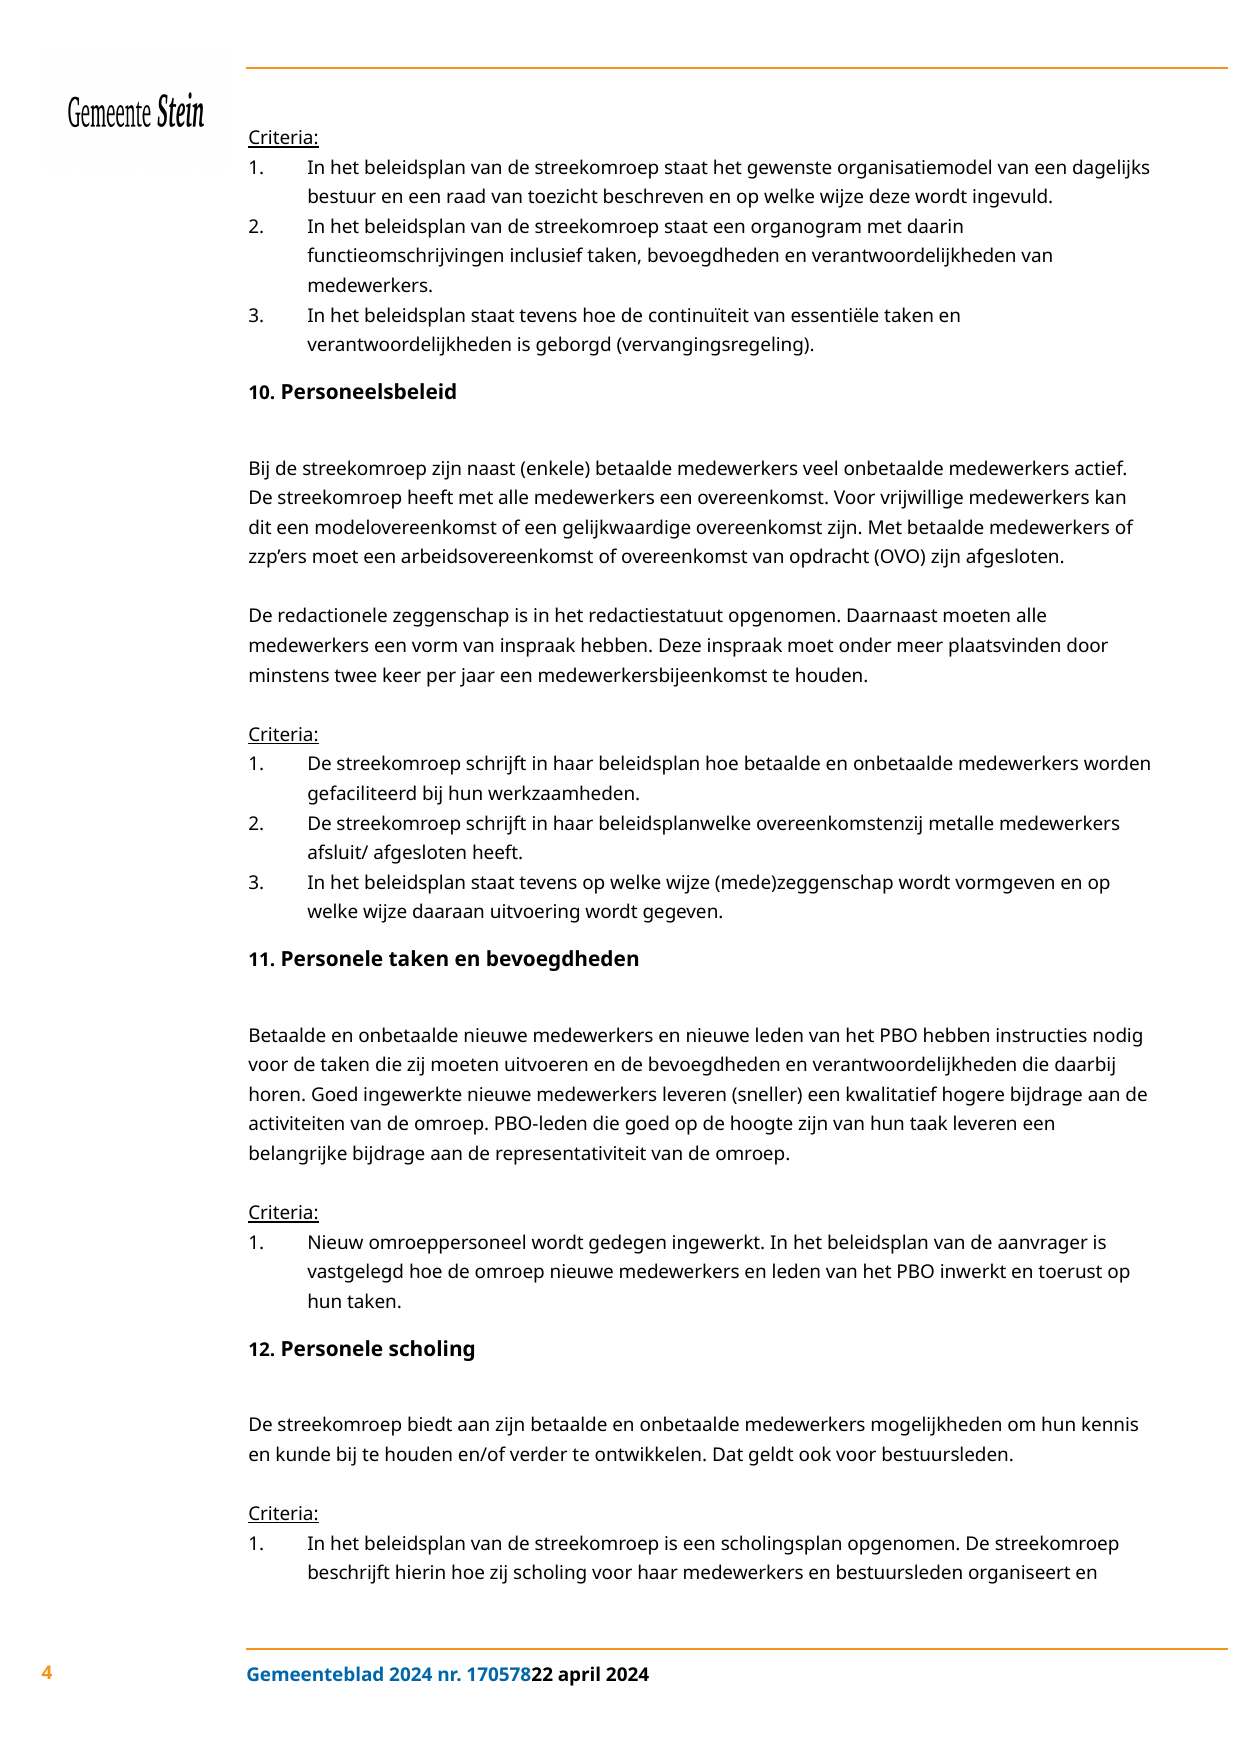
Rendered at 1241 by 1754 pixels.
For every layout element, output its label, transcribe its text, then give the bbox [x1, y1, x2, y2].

text Criteria: [248, 721, 1152, 747]
list In het beleidsplan staat tevens hoe de continuïteit van essentiële taken en verantwoordelijkheden is geborgd (vervangingsregeling). [248, 302, 1152, 357]
text Betaalde en onbetaalde nieuwe medewerkers en nieuwe leden van het PBO hebben instructies nodig voor de taken die zij moeten uitvoeren en de bevoegdheden en verantwoordelijkheden die daarbij horen. Goed ingewerkte nieuwe medewerkers leveren (sneller) een kwalitatief hogere bijdrage aan de activiteiten van de omroep. PBO-leden die goed op de hoogte zijn van hun taak leveren een belangrijke bijdrage aan de representativiteit van de omroep. [248, 1022, 1152, 1166]
text De redactionele zeggenschap is in het redactiestatuut opgenomen. Daarnaast moeten alle medewerkers een vorm van inspraak hebben. Deze inspraak moet onder meer plaatsvinden door minstens twee keer per jaar een medewerkersbijeenkomst te houden. [248, 603, 1152, 688]
list Nieuw omroeppersoneel wordt gedegen ingewerkt. In het beleidsplan van de aanvrager is vastgelegd hoe de omroep nieuwe medewerkers en leden van het PBO inwerkt en toerust op hun taken. [248, 1229, 1152, 1314]
text Criteria: [248, 124, 1152, 150]
text Bij de streekomroep zijn naast (enkele) betaalde medewerkers veel onbetaalde medewerkers actief. De streekomroep heeft met alle medewerkers een overeenkomst. Voor vrijwillige medewerkers kan dit een modelovereenkomst of een gelijkwaardige overeenkomst zijn. Met betaalde medewerkers of zzp’ers moet een arbeidsovereenkomst of overeenkomst van opdracht (OVO) zijn afgesloten. [248, 455, 1152, 569]
list In het beleidsplan van de streekomroep staat het gewenste organisatiemodel van een dagelijks bestuur en een raad van toezicht beschreven en op welke wijze deze wordt ingevuld. [248, 154, 1152, 209]
list De streekomroep schrijft in haar beleidsplan hoe betaalde en onbetaalde medewerkers worden gefaciliteerd bij hun werkzaamheden. [248, 751, 1152, 806]
text 12. Personele scholing [248, 1334, 1152, 1362]
text Criteria: [248, 1500, 1152, 1526]
list In het beleidsplan van de streekomroep is een scholingsplan opgenomen. De streekomroep beschrijft hierin hoe zij scholing voor haar medewerkers en bestuursleden organiseert en [248, 1530, 1152, 1585]
list In het beleidsplan staat tevens op welke wijze (mede)zeggenschap wordt vormgeven en op welke wijze daaraan uitvoering wordt gegeven. [248, 869, 1152, 924]
list In het beleidsplan van de streekomroep staat een organogram met daarin functieomschrijvingen inclusief taken, bevoegdheden en verantwoordelijkheden van medewerkers. [248, 213, 1152, 298]
text 11. Personele taken en bevoegdheden [248, 944, 1152, 973]
picture [41, 47, 231, 172]
list De streekomroep schrijft in haar beleidsplanwelke overeenkomstenzij metalle medewerkers afsluit/ afgesloten heeft. [248, 810, 1152, 865]
text Criteria: [248, 1199, 1152, 1225]
text 10. Personeelsbeleid [248, 377, 1152, 406]
text De streekomroep biedt aan zijn betaalde en onbetaalde medewerkers mogelijkheden om hun kennis en kunde bij te houden en/of verder te ontwikkelen. Dat geldt ook voor bestuursleden. [248, 1411, 1152, 1467]
